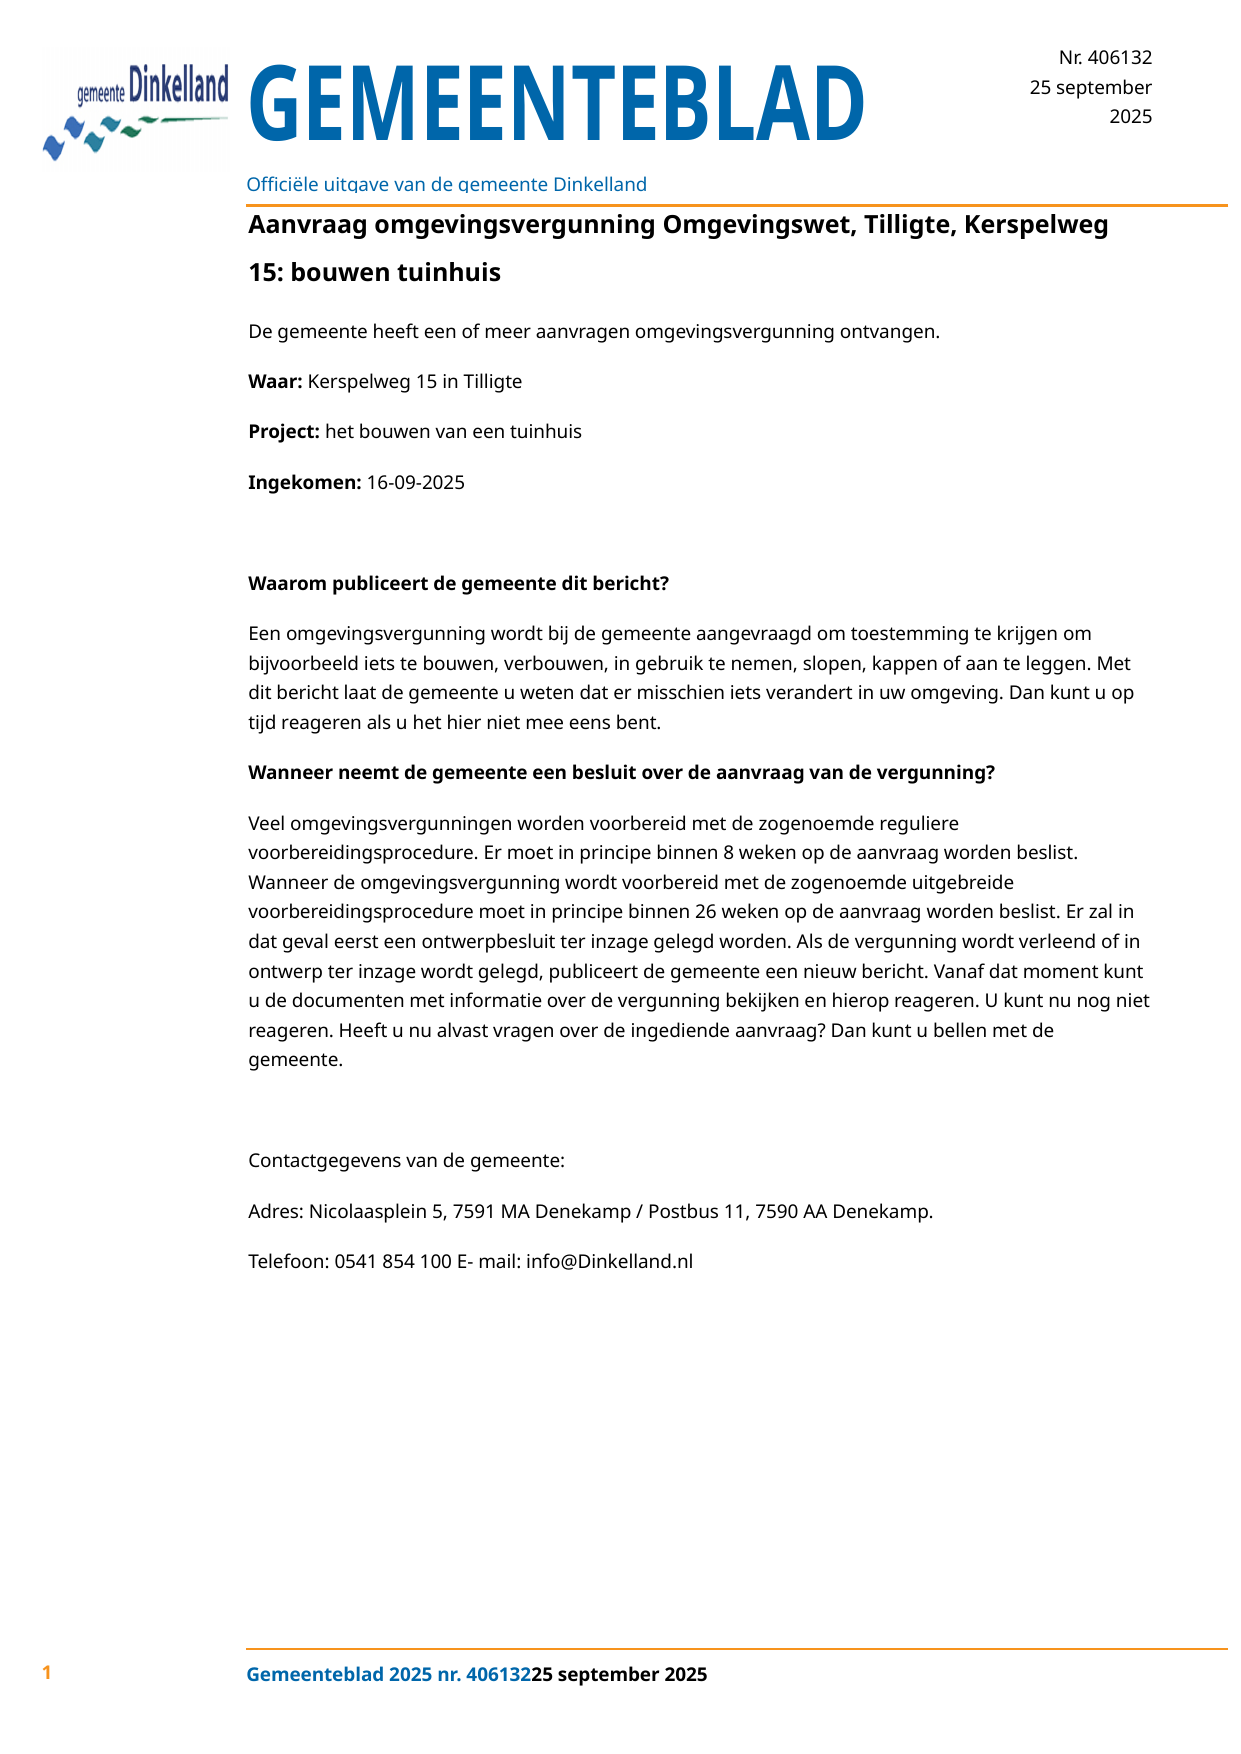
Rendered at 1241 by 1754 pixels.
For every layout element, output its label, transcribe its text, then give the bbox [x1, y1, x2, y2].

text Wanneer neemt de gemeente een besluit over de aanvraag van de vergunning? [248, 759, 1152, 785]
text Telefoon: 0541 854 100 E- mail: info@Dinkelland.nl [248, 1248, 1152, 1274]
text De gemeente heeft een of meer aanvragen omgevingsvergunning ontvangen. [248, 318, 1152, 344]
text Veel omgevingsvergunningen worden voorbereid met de zogenoemde reguliere voorbereidingsprocedure. Er moet in principe binnen 8 weken op de aanvraag worden beslist. Wanneer de omgevingsvergunning wordt voorbereid met de zogenoemde uitgebreide voorbereidingsprocedure moet in principe binnen 26 weken op de aanvraag worden beslist. Er zal in dat geval eerst een ontwerpbesluit ter inzage gelegd worden. Als de vergunning wordt verleend of in ontwerp ter inzage wordt gelegd, publiceert de gemeente een nieuw bericht. Vanaf dat moment kunt u de documenten met informatie over de vergunning bekijken en hierop reageren. U kunt nu nog niet reageren. Heeft u nu alvast vragen over de ingediende aanvraag? Dan kunt u bellen met de gemeente. [248, 810, 1152, 1072]
text Adres: Nicolaasplein 5, 7591 MA Denekamp / Postbus 11, 7590 AA Denekamp. [248, 1198, 1152, 1224]
text Waar: Kerspelweg 15 in Tilligte [248, 368, 1152, 394]
picture [41, 47, 231, 172]
text Project: het bouwen van een tuinhuis [248, 419, 1152, 444]
text Contactgegevens van de gemeente: [248, 1147, 1152, 1173]
text Aanvraag omgevingsvergunning Omgevingswet, Tilligte, Kerspelweg 15: bouwen tuinhuis [248, 207, 1152, 288]
text Ingekomen: 16-09-2025 [248, 469, 1152, 495]
text Een omgevingsvergunning wordt bij de gemeente aangevraagd om toestemming te krijgen om bijvoorbeeld iets te bouwen, verbouwen, in gebruik te nemen, slopen, kappen of aan te leggen. Met dit bericht laat de gemeente u weten dat er misschien iets verandert in uw omgeving. Dan kunt u op tijd reageren als u het hier niet mee eens bent. [248, 620, 1152, 735]
text Waarom publiceert de gemeente dit bericht? [248, 570, 1152, 596]
